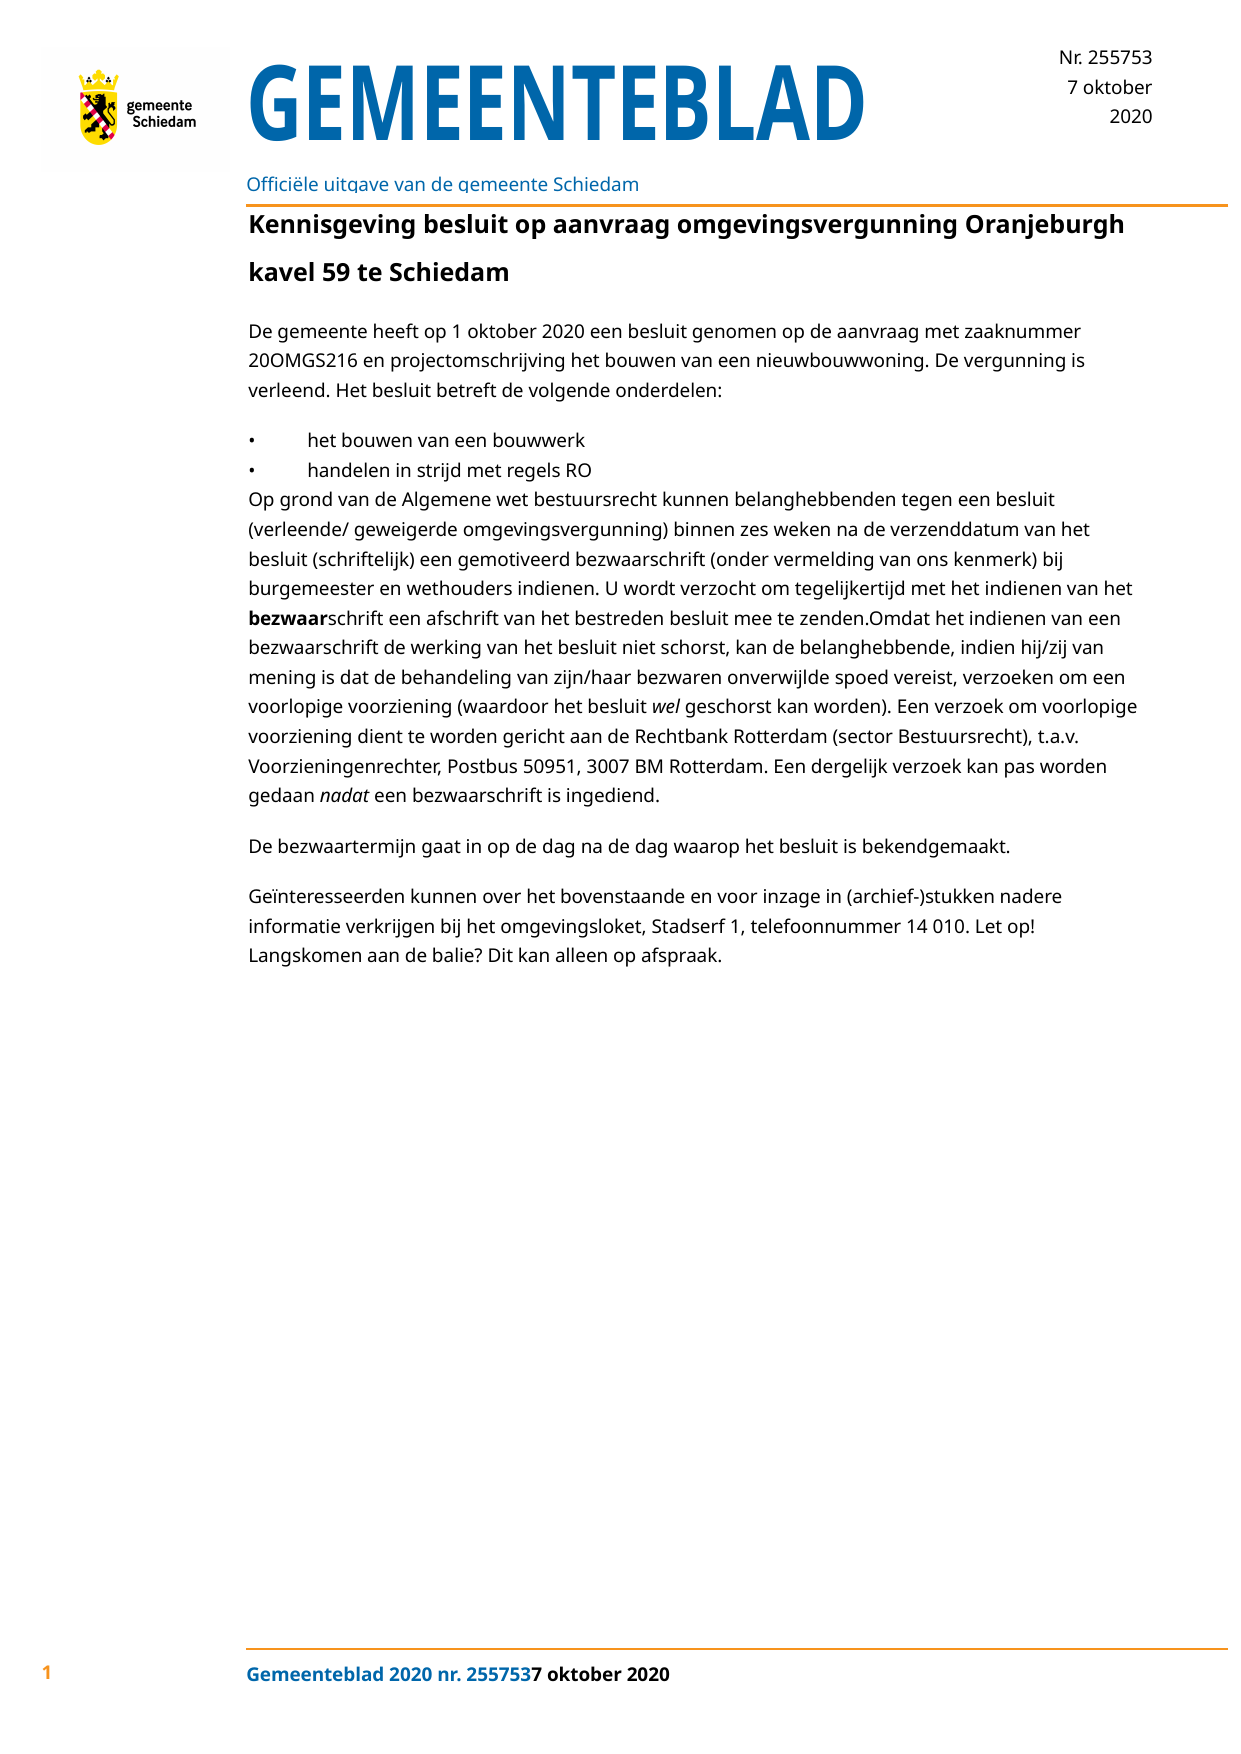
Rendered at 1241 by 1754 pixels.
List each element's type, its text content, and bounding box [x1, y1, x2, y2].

list handelen in strijd met regels RO [248, 457, 1152, 483]
text Op grond van de Algemene wet bestuursrecht kunnen belanghebbenden tegen een besluit (verleende/ geweigerde omgevingsvergunning) binnen zes weken na de verzenddatum van het besluit (schriftelijk) een gemotiveerd bezwaarschrift (onder vermelding van ons kenmerk) bij burgemeester en wethouders indienen. U wordt verzocht om tegelijkertijd met het indienen van het bezwaarschrift een afschrift van het bestreden besluit mee te zenden.Omdat het indienen van een bezwaarschrift de werking van het besluit niet schorst, kan de belanghebbende, indien hij/zij van mening is dat de behandeling van zijn/haar bezwaren onverwijlde spoed vereist, verzoeken om een voorlopige voorziening (waardoor het besluit wel geschorst kan worden). Een verzoek om voorlopige voorziening dient te worden gericht aan de Rechtbank Rotterdam (sector Bestuursrecht), t.a.v. Voorzieningenrechter, Postbus 50951, 3007 BM Rotterdam. Een dergelijk verzoek kan pas worden gedaan nadat een bezwaarschrift is ingediend. [248, 487, 1152, 808]
text Geïnteresseerden kunnen over het bovenstaande en voor inzage in (archief-)stukken nadere informatie verkrijgen bij het omgevingsloket, Stadserf 1, telefoonnummer 14 010. Let op! Langskomen aan de balie? Dit kan alleen op afspraak. [248, 883, 1152, 968]
picture [41, 47, 231, 172]
text Kennisgeving besluit op aanvraag omgevingsvergunning Oranjeburgh kavel 59 te Schiedam [248, 207, 1152, 288]
text De bezwaartermijn gaat in op de dag na de dag waarop het besluit is bekendgemaakt. [248, 833, 1152, 859]
list het bouwen van een bouwwerk [248, 427, 1152, 453]
text De gemeente heeft op 1 oktober 2020 een besluit genomen op de aanvraag met zaaknummer 20OMGS216 en projectomschrijving het bouwen van een nieuwbouwwoning. De vergunning is verleend. Het besluit betreft de volgende onderdelen: [248, 318, 1152, 403]
